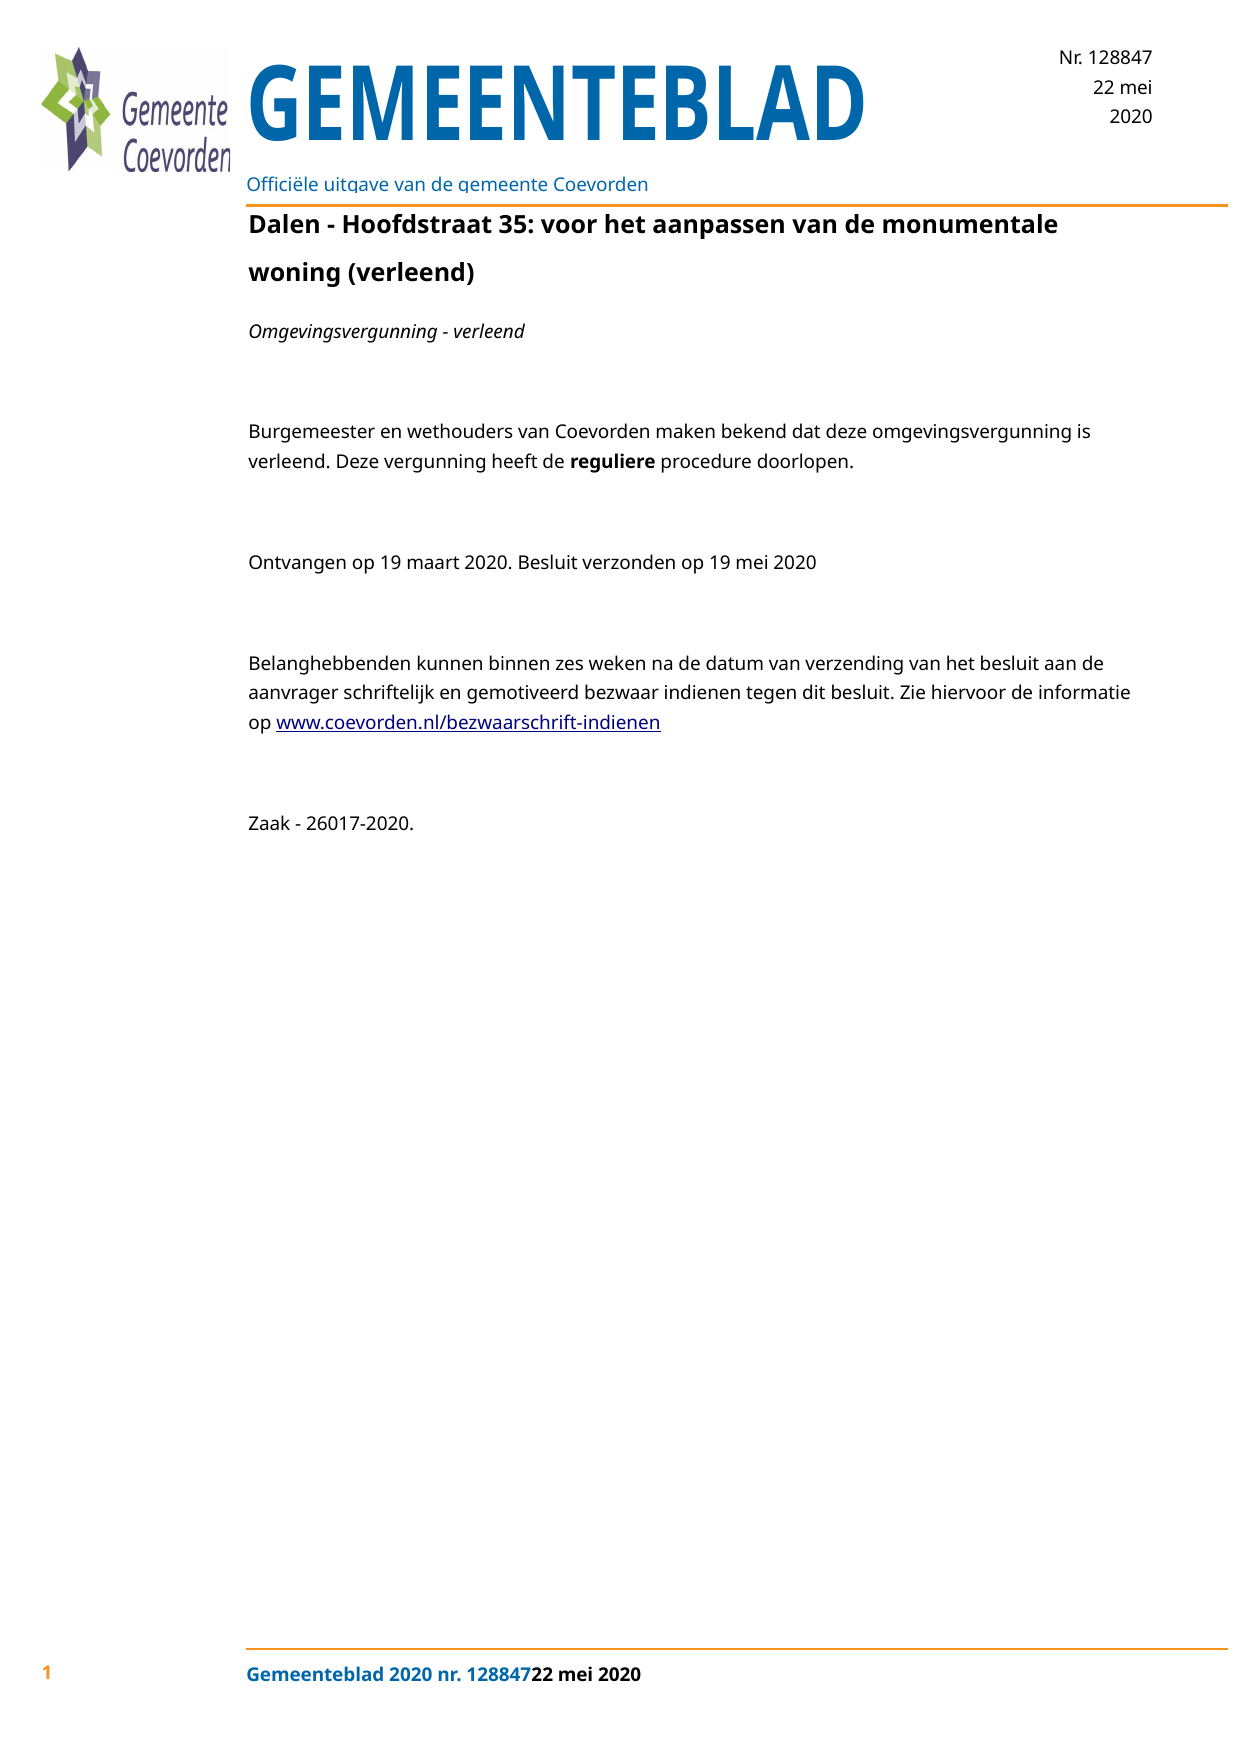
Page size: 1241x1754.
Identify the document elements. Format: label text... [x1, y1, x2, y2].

text Ontvangen op 19 maart 2020. Besluit verzonden op 19 mei 2020 [248, 549, 1152, 575]
text Zaak - 26017-2020. [248, 810, 1152, 836]
text Dalen - Hoofdstraat 35: voor het aanpassen van de monumentale woning (verleend) [248, 207, 1152, 288]
picture [41, 47, 231, 172]
text Omgevingsvergunning - verleend [248, 318, 1152, 344]
text Burgemeester en wethouders van Coevorden maken bekend dat deze omgevingsvergunning is verleend. Deze vergunning heeft de reguliere procedure doorlopen. [248, 419, 1152, 474]
text Belanghebbenden kunnen binnen zes weken na de datum van verzending van het besluit aan de aanvrager schriftelijk en gemotiveerd bezwaar indienen tegen dit besluit. Zie hiervoor de informatie op www.coevorden.nl/bezwaarschrift-indienen [248, 650, 1152, 735]
